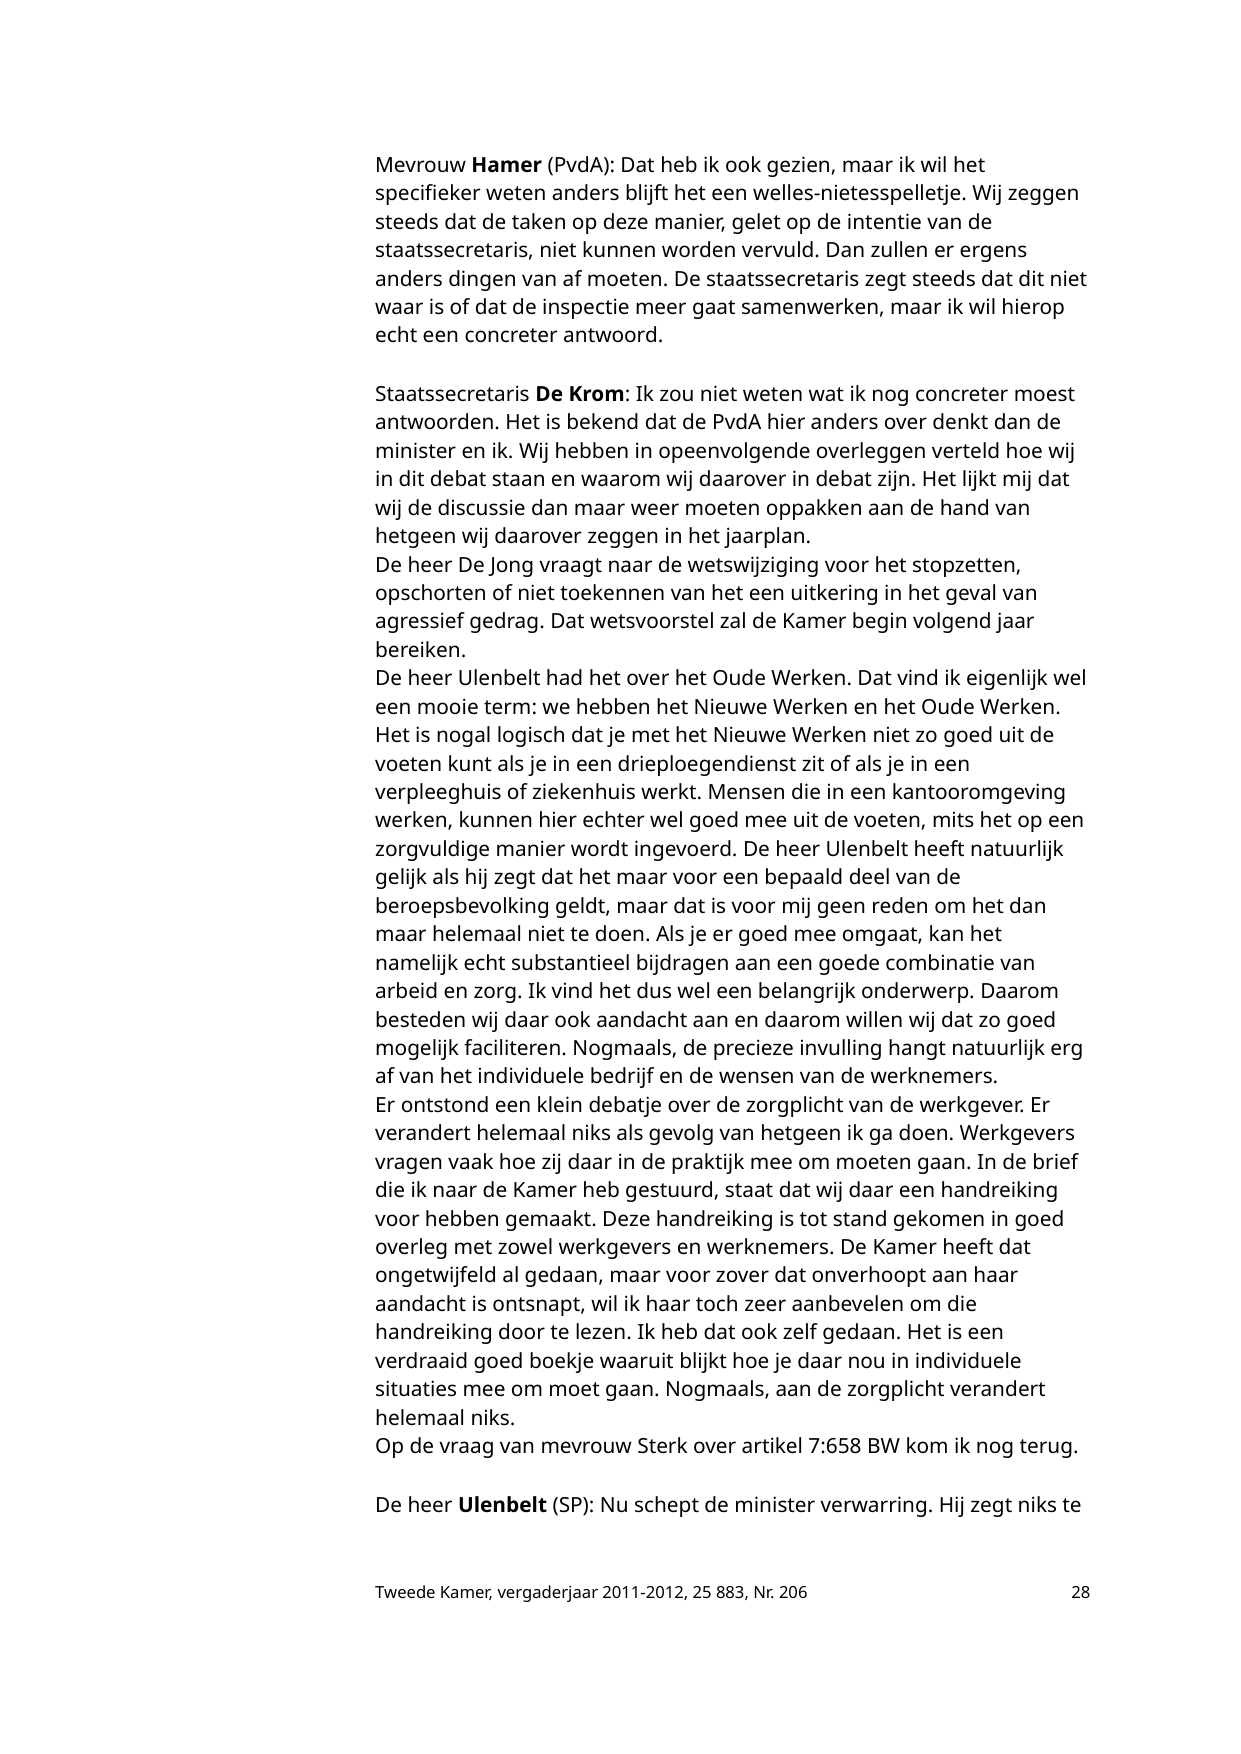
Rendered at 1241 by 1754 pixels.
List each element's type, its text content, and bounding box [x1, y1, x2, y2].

text De heer Ulenbelt (SP): Nu schept de minister verwarring. Hij zegt niks te [375, 1490, 1090, 1518]
text De heer Ulenbelt had het over het Oude Werken. Dat vind ik eigenlijk wel een mooie term: we hebben het Nieuwe Werken en het Oude Werken. Het is nogal logisch dat je met het Nieuwe Werken niet zo goed uit de voeten kunt als je in een drieploegendienst zit of als je in een verpleeghuis of ziekenhuis werkt. Mensen die in een kantooromgeving werken, kunnen hier echter wel goed mee uit de voeten, mits het op een zorgvuldige manier wordt ingevoerd. De heer Ulenbelt heeft natuurlijk gelijk als hij zegt dat het maar voor een bepaald deel van de beroepsbevolking geldt, maar dat is voor mij geen reden om het dan maar helemaal niet te doen. Als je er goed mee omgaat, kan het namelijk echt substantieel bijdragen aan een goede combinatie van arbeid en zorg. Ik vind het dus wel een belangrijk onderwerp. Daarom besteden wij daar ook aandacht aan en daarom willen wij dat zo goed mogelijk faciliteren. Nogmaals, de precieze invulling hangt natuurlijk erg af van het individuele bedrijf en de wensen van de werknemers. [375, 663, 1090, 1090]
text Er ontstond een klein debatje over de zorgplicht van de werkgever. Er verandert helemaal niks als gevolg van hetgeen ik ga doen. Werkgevers vragen vaak hoe zij daar in de praktijk mee om moeten gaan. In de brief die ik naar de Kamer heb gestuurd, staat dat wij daar een handreiking voor hebben gemaakt. Deze handreiking is tot stand gekomen in goed overleg met zowel werkgevers en werknemers. De Kamer heeft dat ongetwijfeld al gedaan, maar voor zover dat onverhoopt aan haar aandacht is ontsnapt, wil ik haar toch zeer aanbevelen om die handreiking door te lezen. Ik heb dat ook zelf gedaan. Het is een verdraaid goed boekje waaruit blijkt hoe je daar nou in individuele situaties mee om moet gaan. Nogmaals, aan de zorgplicht verandert helemaal niks. [375, 1090, 1090, 1431]
text Staatssecretaris De Krom: Ik zou niet weten wat ik nog concreter moest antwoorden. Het is bekend dat de PvdA hier anders over denkt dan de minister en ik. Wij hebben in opeenvolgende overleggen verteld hoe wij in dit debat staan en waarom wij daarover in debat zijn. Het lijkt mij dat wij de discussie dan maar weer moeten oppakken aan de hand van hetgeen wij daarover zeggen in het jaarplan. [375, 379, 1090, 550]
text Op de vraag van mevrouw Sterk over artikel 7:658 BW kom ik nog terug. [375, 1431, 1090, 1460]
text De heer De Jong vraagt naar de wetswijziging voor het stopzetten, opschorten of niet toekennen van het een uitkering in het geval van agressief gedrag. Dat wetsvoorstel zal de Kamer begin volgend jaar bereiken. [375, 550, 1090, 663]
text Mevrouw Hamer (PvdA): Dat heb ik ook gezien, maar ik wil het specifieker weten anders blijft het een welles-nietesspelletje. Wij zeggen steeds dat de taken op deze manier, gelet op de intentie van de staatssecretaris, niet kunnen worden vervuld. Dan zullen er ergens anders dingen van af moeten. De staatssecretaris zegt steeds dat dit niet waar is of dat de inspectie meer gaat samenwerken, maar ik wil hierop echt een concreter antwoord. [375, 150, 1090, 349]
